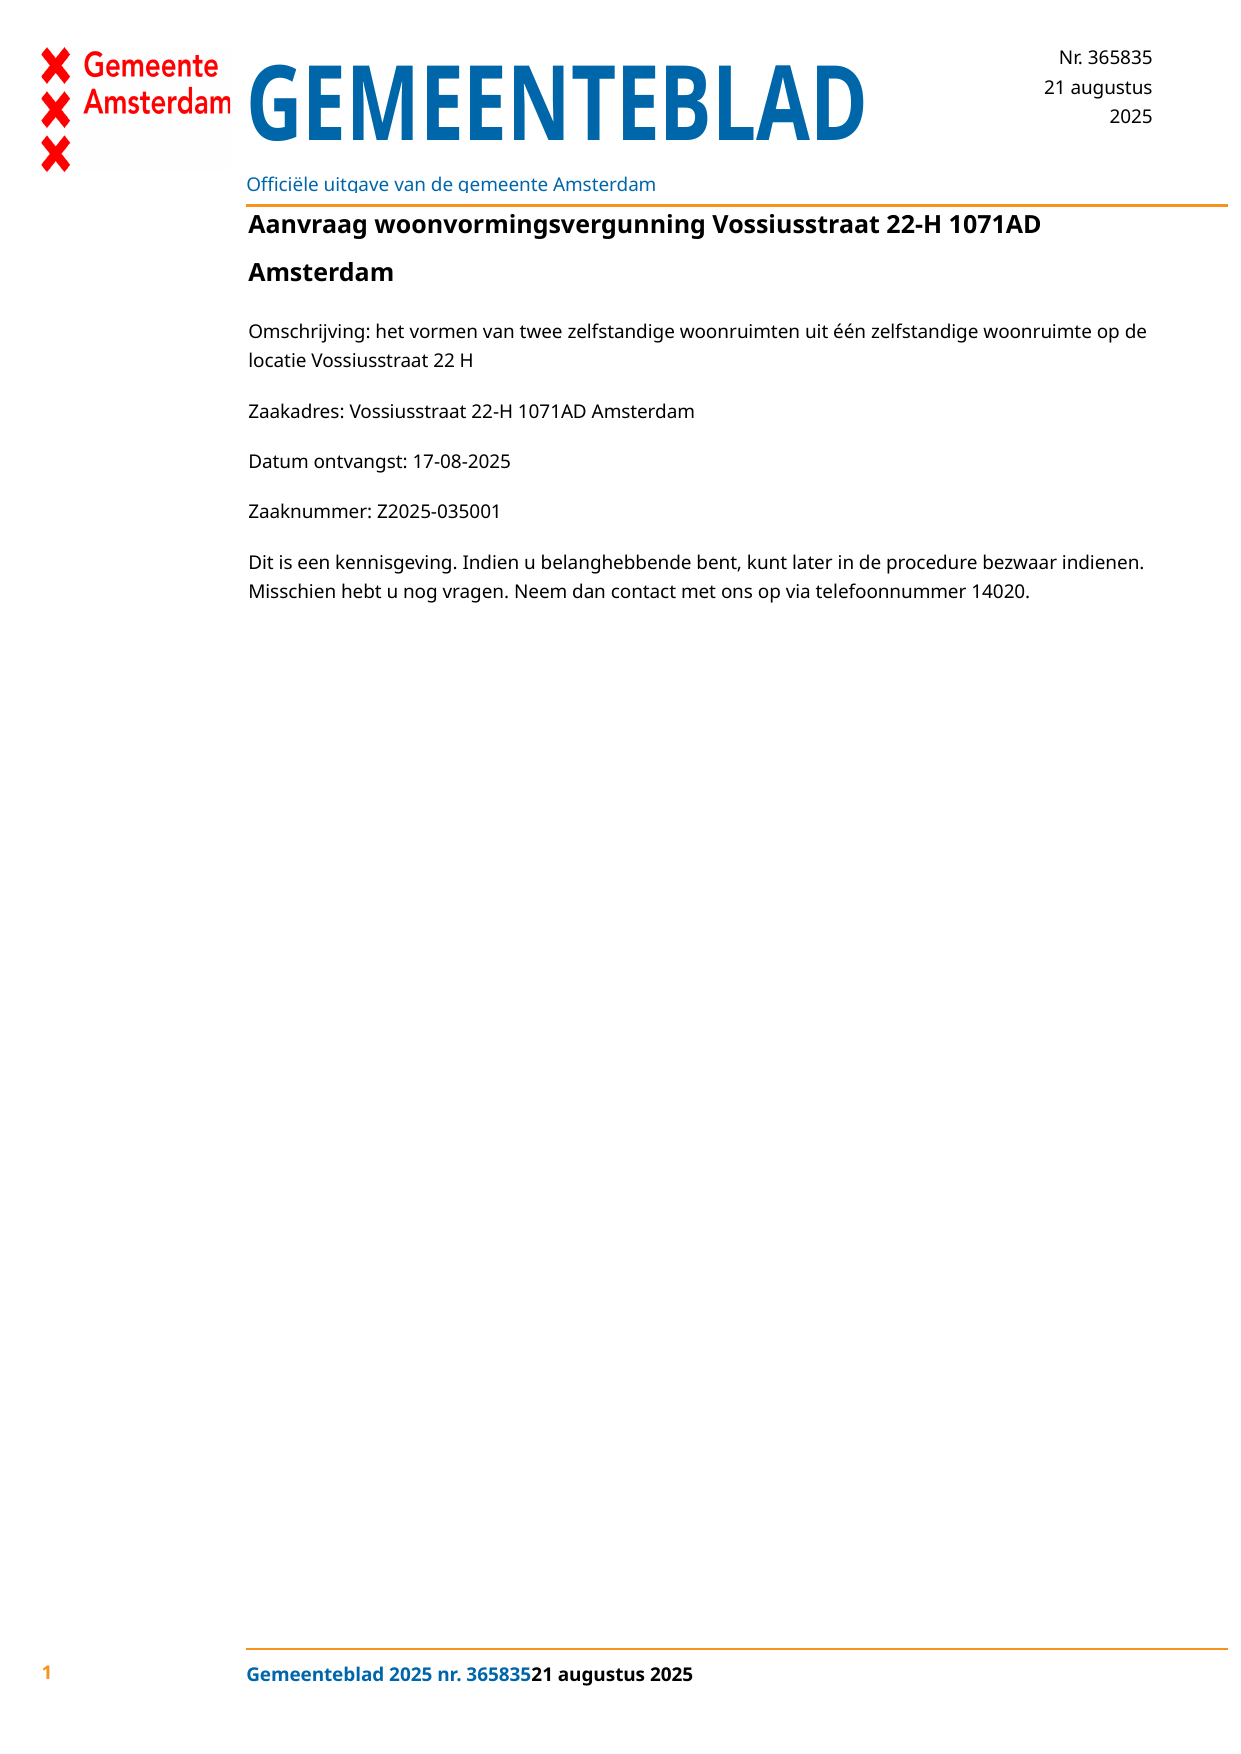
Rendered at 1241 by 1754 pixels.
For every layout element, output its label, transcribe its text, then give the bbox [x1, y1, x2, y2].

text Dit is een kennisgeving. Indien u belanghebbende bent, kunt later in de procedure bezwaar indienen. Misschien hebt u nog vragen. Neem dan contact met ons op via telefoonnummer 14020. [248, 549, 1152, 604]
text Zaaknummer: Z2025-035001 [248, 499, 1152, 524]
picture [41, 47, 231, 172]
text Aanvraag woonvormingsvergunning Vossiusstraat 22-H 1071AD Amsterdam [248, 207, 1152, 288]
text Datum ontvangst: 17-08-2025 [248, 448, 1152, 474]
text Omschrijving: het vormen van twee zelfstandige woonruimten uit één zelfstandige woonruimte op de locatie Vossiusstraat 22 H [248, 318, 1152, 373]
text Zaakadres: Vossiusstraat 22-H 1071AD Amsterdam [248, 398, 1152, 424]
